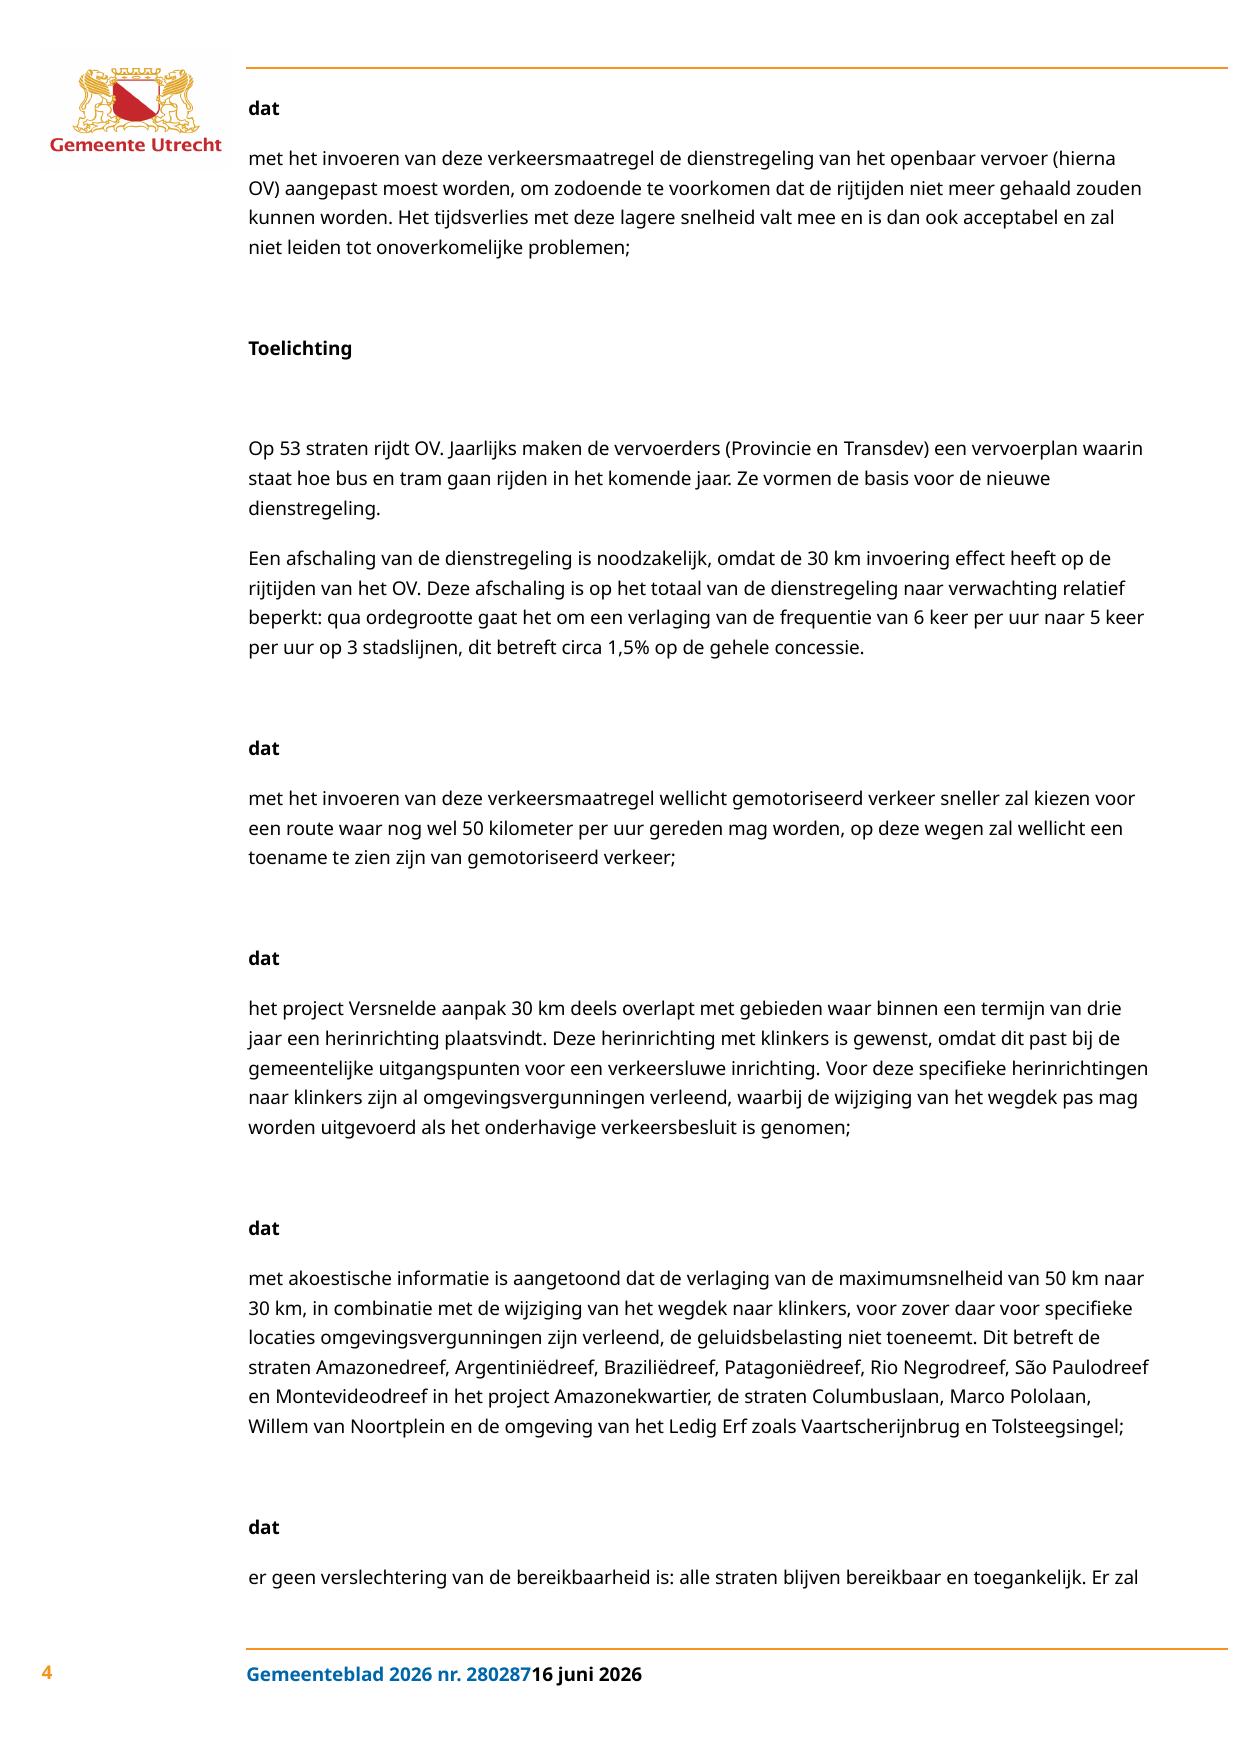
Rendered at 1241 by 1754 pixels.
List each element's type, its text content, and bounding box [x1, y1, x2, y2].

text dat [248, 735, 1152, 761]
text dat [248, 1514, 1152, 1540]
text met het invoeren van deze verkeersmaatregel wellicht gemotoriseerd verkeer sneller zal kiezen voor een route waar nog wel 50 kilometer per uur gereden mag worden, op deze wegen zal wellicht een toename te zien zijn van gemotoriseerd verkeer; [248, 785, 1152, 870]
text dat [248, 1215, 1152, 1241]
text Een afschaling van de dienstregeling is noodzakelijk, omdat de 30 km invoering effect heeft op de rijtijden van het OV. Deze afschaling is op het totaal van de dienstregeling naar verwachting relatief beperkt: qua ordegrootte gaat het om een verlaging van de frequentie van 6 keer per uur naar 5 keer per uur op 3 stadslijnen, dit betreft circa 1,5% op de gehele concessie. [248, 545, 1152, 660]
text met akoestische informatie is aangetoond dat de verlaging van de maximumsnelheid van 50 km naar 30 km, in combinatie met de wijziging van het wegdek naar klinkers, voor zover daar voor specifieke locaties omgevingsvergunningen zijn verleend, de geluidsbelasting niet toeneemt. Dit betreft de straten Amazonedreef, Argentiniëdreef, Braziliëdreef, Patagoniëdreef, Rio Negrodreef, São Paulodreef en Montevideodreef in het project Amazonekwartier, de straten Columbuslaan, Marco Pololaan, Willem van Noortplein en de omgeving van het Ledig Erf zoals Vaartscherijnbrug en Tolsteegsingel; [248, 1265, 1152, 1439]
text met het invoeren van deze verkeersmaatregel de dienstregeling van het openbaar vervoer (hierna OV) aangepast moest worden, om zodoende te voorkomen dat de rijtijden niet meer gehaald zouden kunnen worden. Het tijdsverlies met deze lagere snelheid valt mee en is dan ook acceptabel en zal niet leiden tot onoverkomelijke problemen; [248, 145, 1152, 260]
text dat [248, 945, 1152, 971]
text Toelichting [248, 335, 1152, 361]
picture [41, 47, 231, 172]
text er geen verslechtering van de bereikbaarheid is: alle straten blijven bereikbaar en toegankelijk. Er zal [248, 1564, 1152, 1590]
text het project Versnelde aanpak 30 km deels overlapt met gebieden waar binnen een termijn van drie jaar een herinrichting plaatsvindt. Deze herinrichting met klinkers is gewenst, omdat dit past bij de gemeentelijke uitgangspunten voor een verkeersluwe inrichting. Voor deze specifieke herinrichtingen naar klinkers zijn al omgevingsvergunningen verleend, waarbij de wijziging van het wegdek pas mag worden uitgevoerd als het onderhavige verkeersbesluit is genomen; [248, 996, 1152, 1140]
text Op 53 straten rijdt OV. Jaarlijks maken de vervoerders (Provincie en Transdev) een vervoerplan waarin staat hoe bus en tram gaan rijden in het komende jaar. Ze vormen de basis voor de nieuwe dienstregeling. [248, 436, 1152, 521]
text dat [248, 95, 1152, 121]
